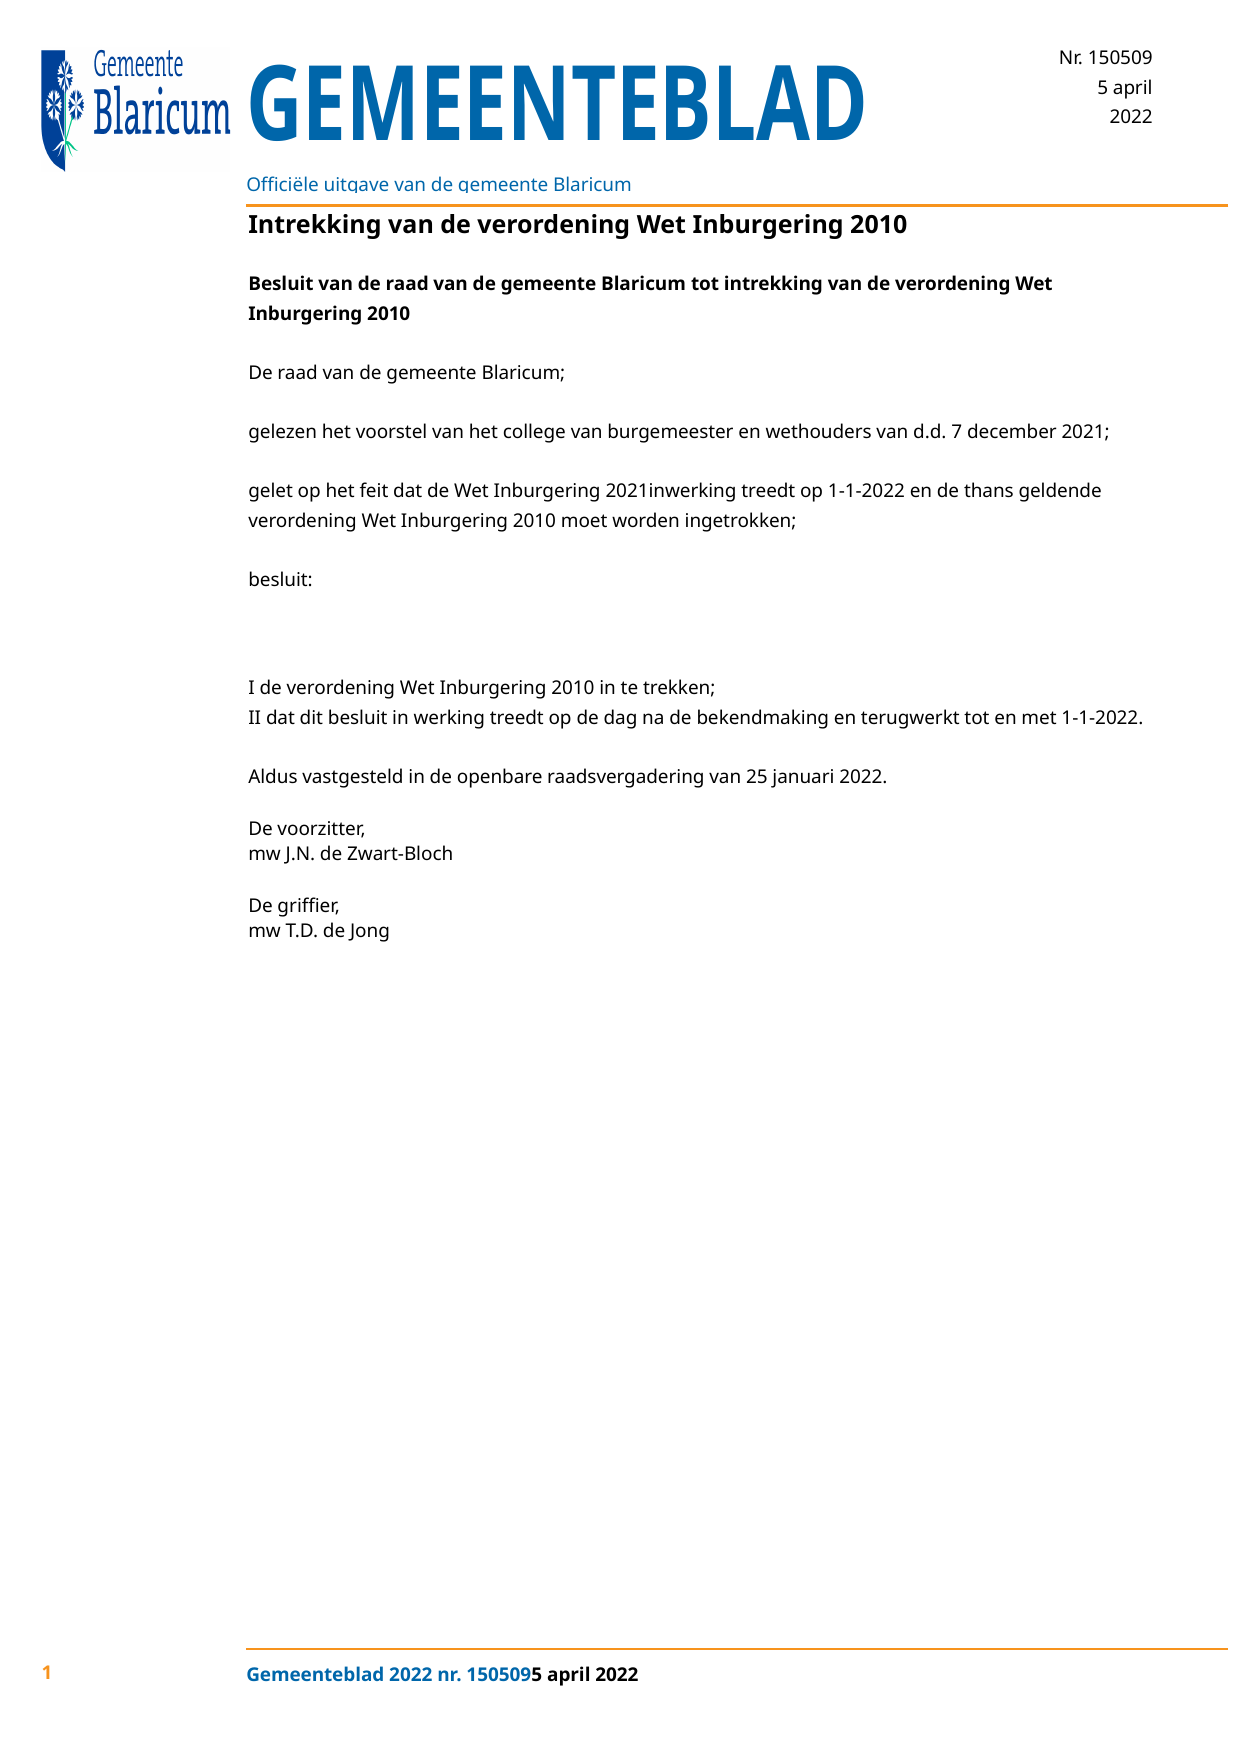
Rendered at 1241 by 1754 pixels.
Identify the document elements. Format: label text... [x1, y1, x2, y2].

picture [41, 47, 231, 172]
text mw J.N. de Zwart-Bloch [248, 841, 1152, 866]
text Aldus vastgesteld in de openbare raadsvergadering van 25 januari 2022. [248, 763, 1152, 789]
text De voorzitter, [248, 815, 1152, 841]
text besluit: [248, 566, 1152, 592]
text mw T.D. de Jong [248, 918, 1152, 943]
text Intrekking van de verordening Wet Inburgering 2010 [248, 207, 1152, 241]
text I de verordening Wet Inburgering 2010 in te trekken; [248, 674, 1152, 700]
text De griffier, [248, 892, 1152, 918]
text Besluit van de raad van de gemeente Blaricum tot intrekking van de verordening Wet Inburgering 2010 [248, 270, 1152, 326]
text gelet op het feit dat de Wet Inburgering 2021inwerking treedt op 1-1-2022 en de thans geldende verordening Wet Inburgering 2010 moet worden ingetrokken; [248, 477, 1152, 533]
text gelezen het voorstel van het college van burgemeester en wethouders van d.d. 7 december 2021; [248, 418, 1152, 444]
text De raad van de gemeente Blaricum; [248, 359, 1152, 385]
text II dat dit besluit in werking treedt op de dag na de bekendmaking en terugwerkt tot en met 1-1-2022. [248, 704, 1152, 730]
